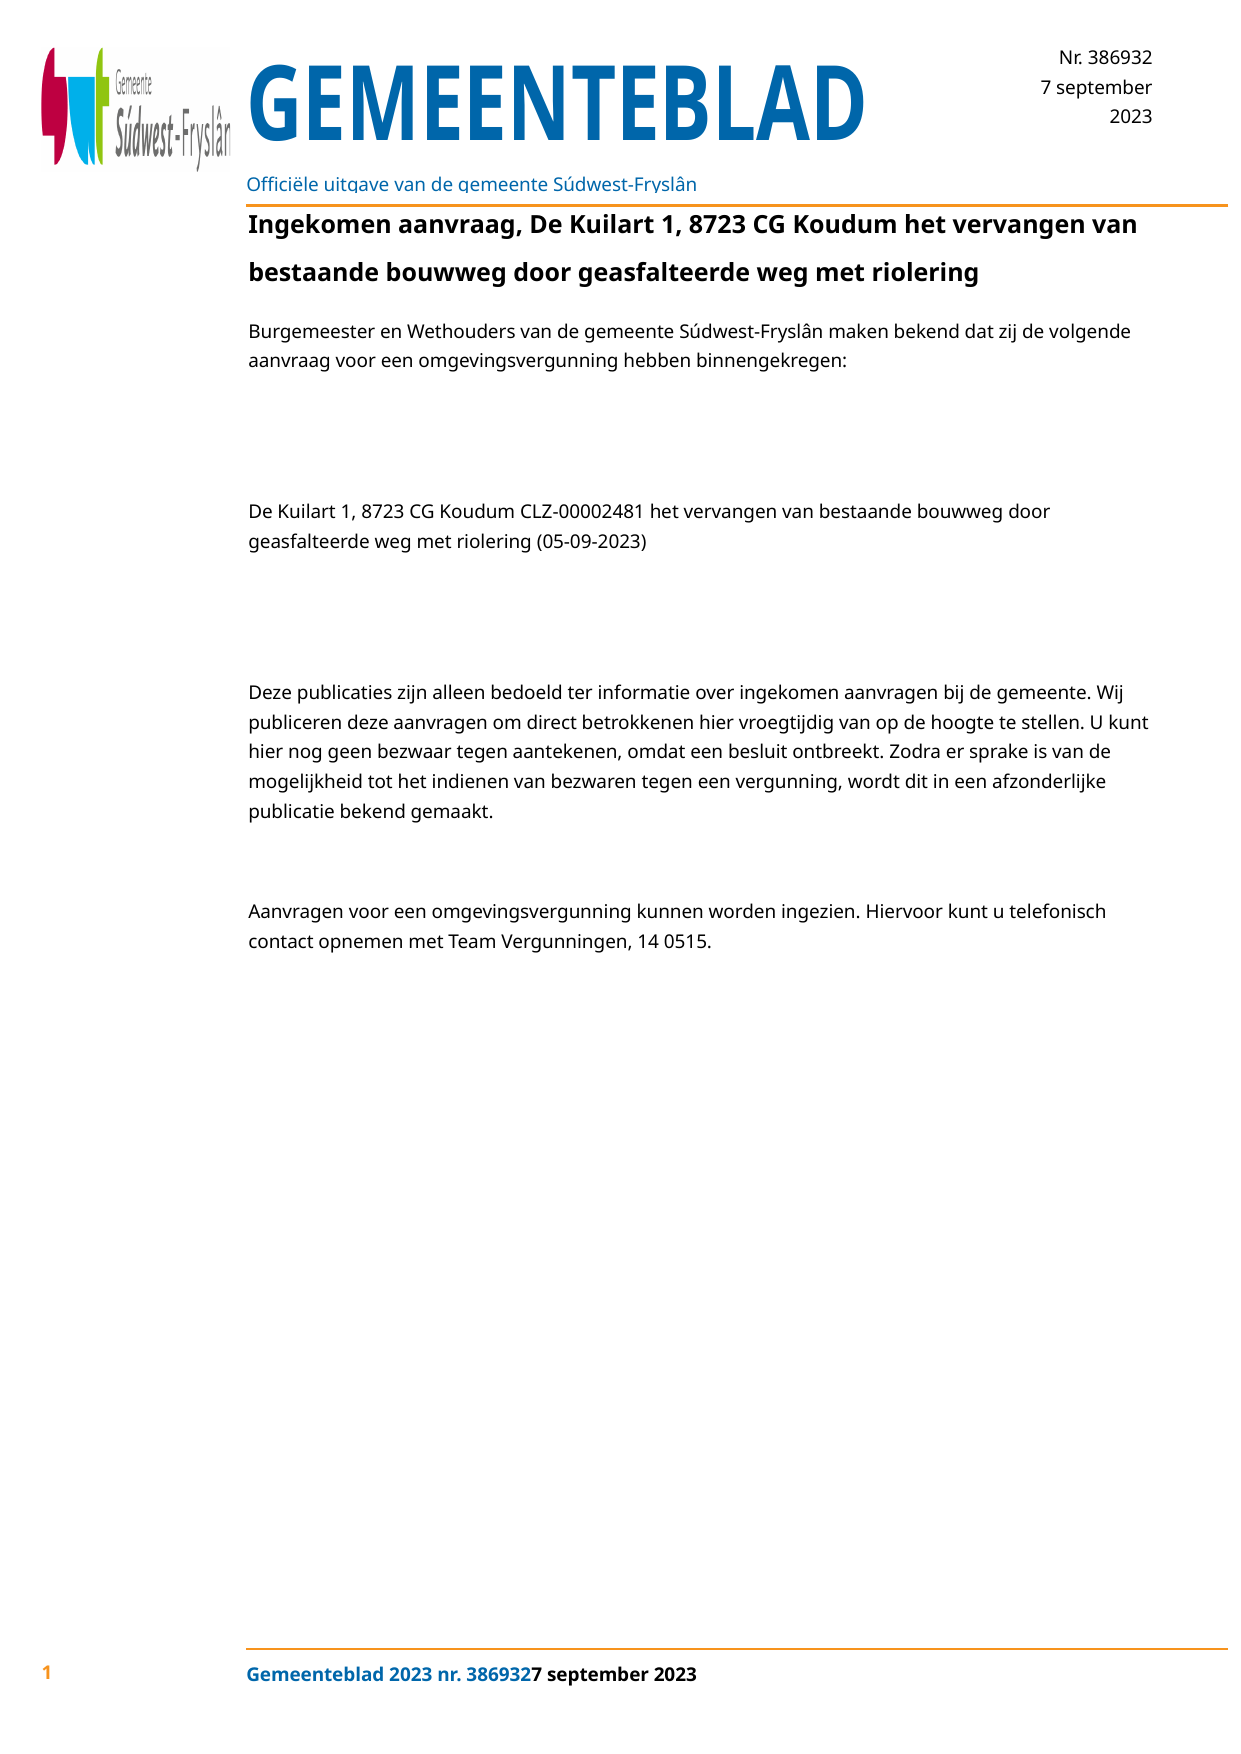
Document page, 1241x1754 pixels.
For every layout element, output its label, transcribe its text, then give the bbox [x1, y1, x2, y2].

text Aanvragen voor een omgevingsvergunning kunnen worden ingezien. Hiervoor kunt u telefonisch contact opnemen met Team Vergunningen, 14 0515. [248, 899, 1152, 954]
text Ingekomen aanvraag, De Kuilart 1, 8723 CG Koudum het vervangen van bestaande bouwweg door geasfalteerde weg met riolering [248, 207, 1152, 288]
text De Kuilart 1, 8723 CG Koudum CLZ-00002481 het vervangen van bestaande bouwweg door geasfalteerde weg met riolering (05-09-2023) [248, 499, 1152, 554]
text Deze publicaties zijn alleen bedoeld ter informatie over ingekomen aanvragen bij de gemeente. Wij publiceren deze aanvragen om direct betrokkenen hier vroegtijdig van op de hoogte te stellen. U kunt hier nog geen bezwaar tegen aantekenen, omdat een besluit ontbreekt. Zodra er sprake is van de mogelijkheid tot het indienen van bezwaren tegen een vergunning, wordt dit in een afzonderlijke publicatie bekend gemaakt. [248, 679, 1152, 824]
text Burgemeester en Wethouders van de gemeente Súdwest-Fryslân maken bekend dat zij de volgende aanvraag voor een omgevingsvergunning hebben binnengekregen: [248, 318, 1152, 373]
picture [41, 47, 231, 172]
